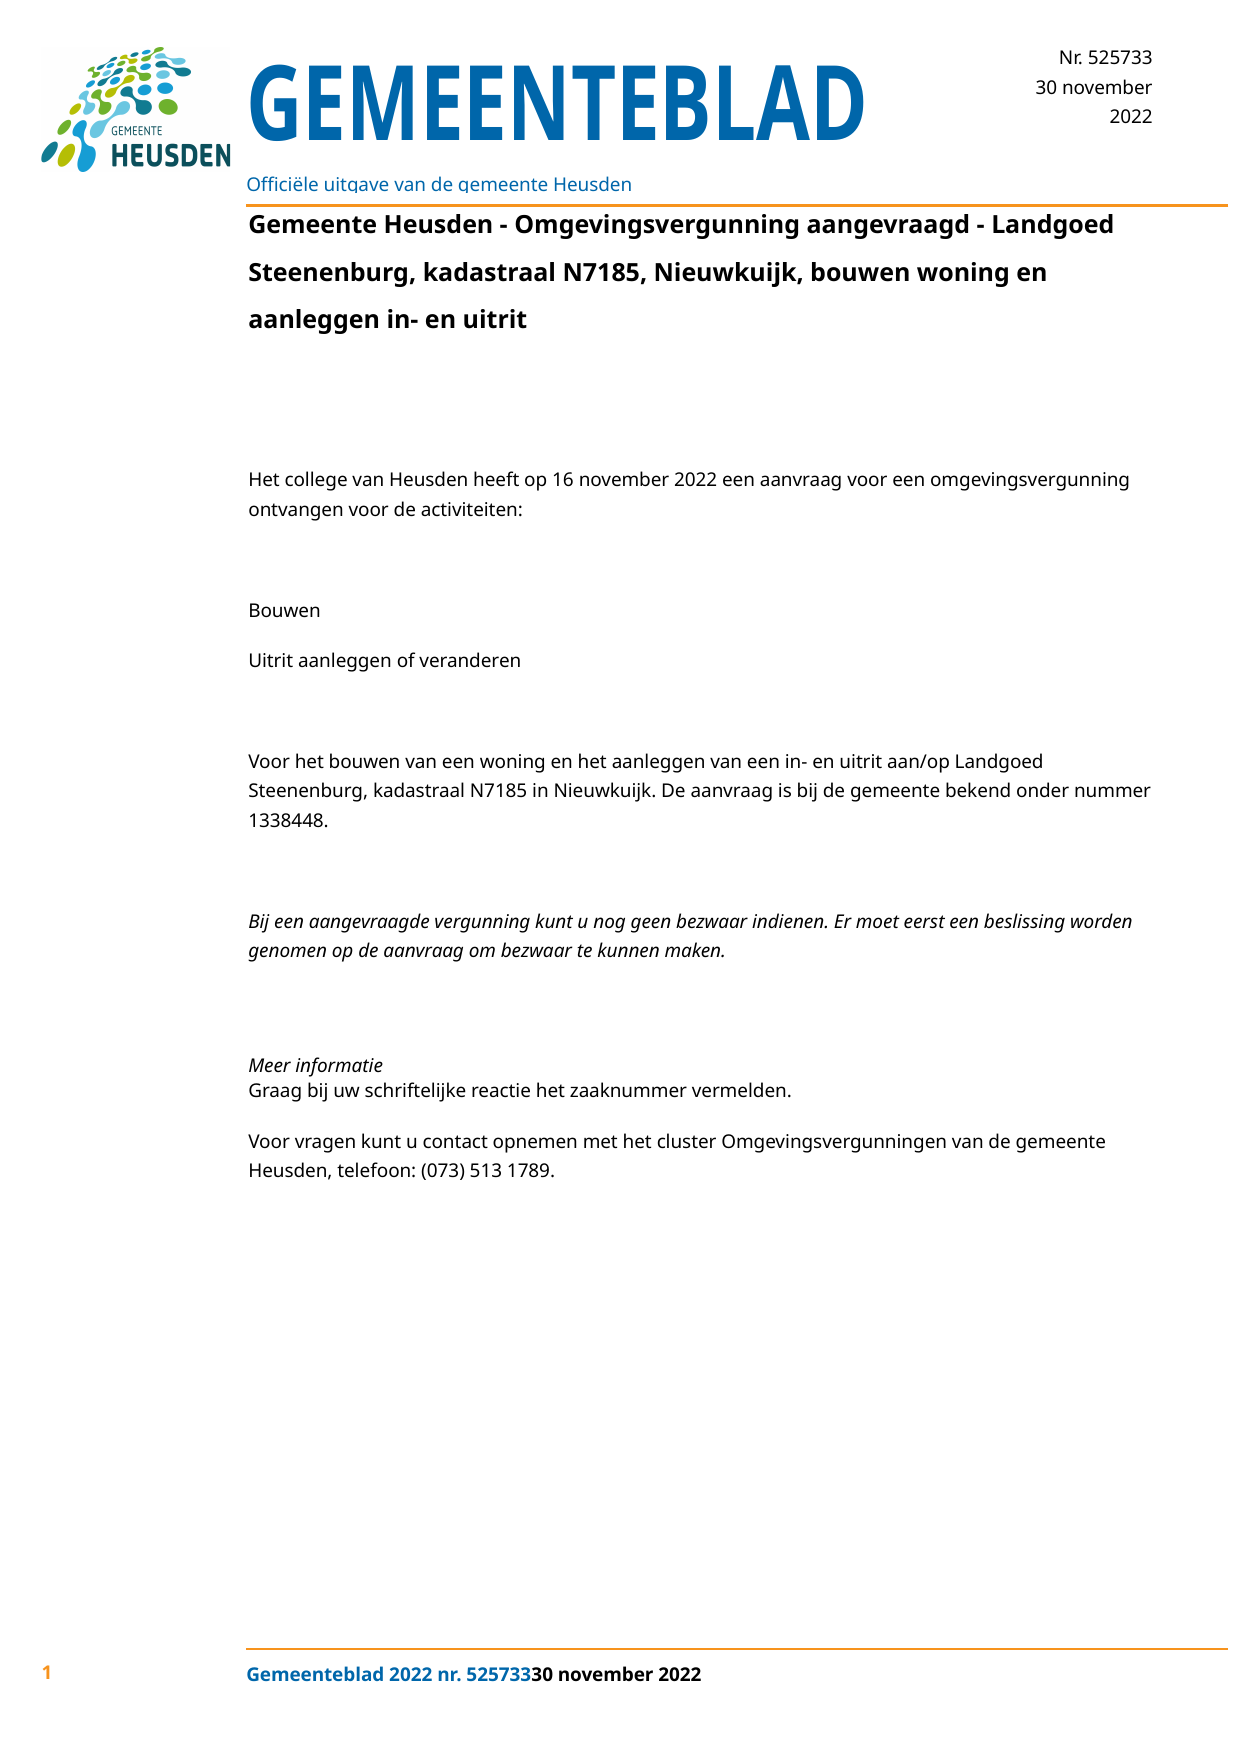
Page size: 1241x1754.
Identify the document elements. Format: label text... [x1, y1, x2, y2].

text Meer informatie [248, 1052, 1152, 1078]
text Gemeente Heusden - Omgevingsvergunning aangevraagd - Landgoed Steenenburg, kadastraal N7185, Nieuwkuijk, bouwen woning en aanleggen in- en uitrit [248, 207, 1152, 336]
text Uitrit aanleggen of veranderen [248, 647, 1152, 673]
text Graag bij uw schriftelijke reactie het zaaknummer vermelden. [248, 1078, 1152, 1103]
text Het college van Heusden heeft op 16 november 2022 een aanvraag voor een omgevingsvergunning ontvangen voor de activiteiten: [248, 466, 1152, 522]
text Bij een aangevraagde vergunning kunt u nog geen bezwaar indienen. Er moet eerst een beslissing worden genomen op de aanvraag om bezwaar te kunnen maken. [248, 908, 1152, 963]
picture [41, 47, 231, 172]
text Voor het bouwen van een woning en het aanleggen van een in- en uitrit aan/op Landgoed Steenenburg, kadastraal N7185 in Nieuwkuijk. De aanvraag is bij de gemeente bekend onder nummer 1338448. [248, 748, 1152, 833]
text Bouwen [248, 597, 1152, 622]
text Voor vragen kunt u contact opnemen met het cluster Omgevingsvergunningen van de gemeente Heusden, telefoon: (073) 513 1789. [248, 1128, 1152, 1183]
